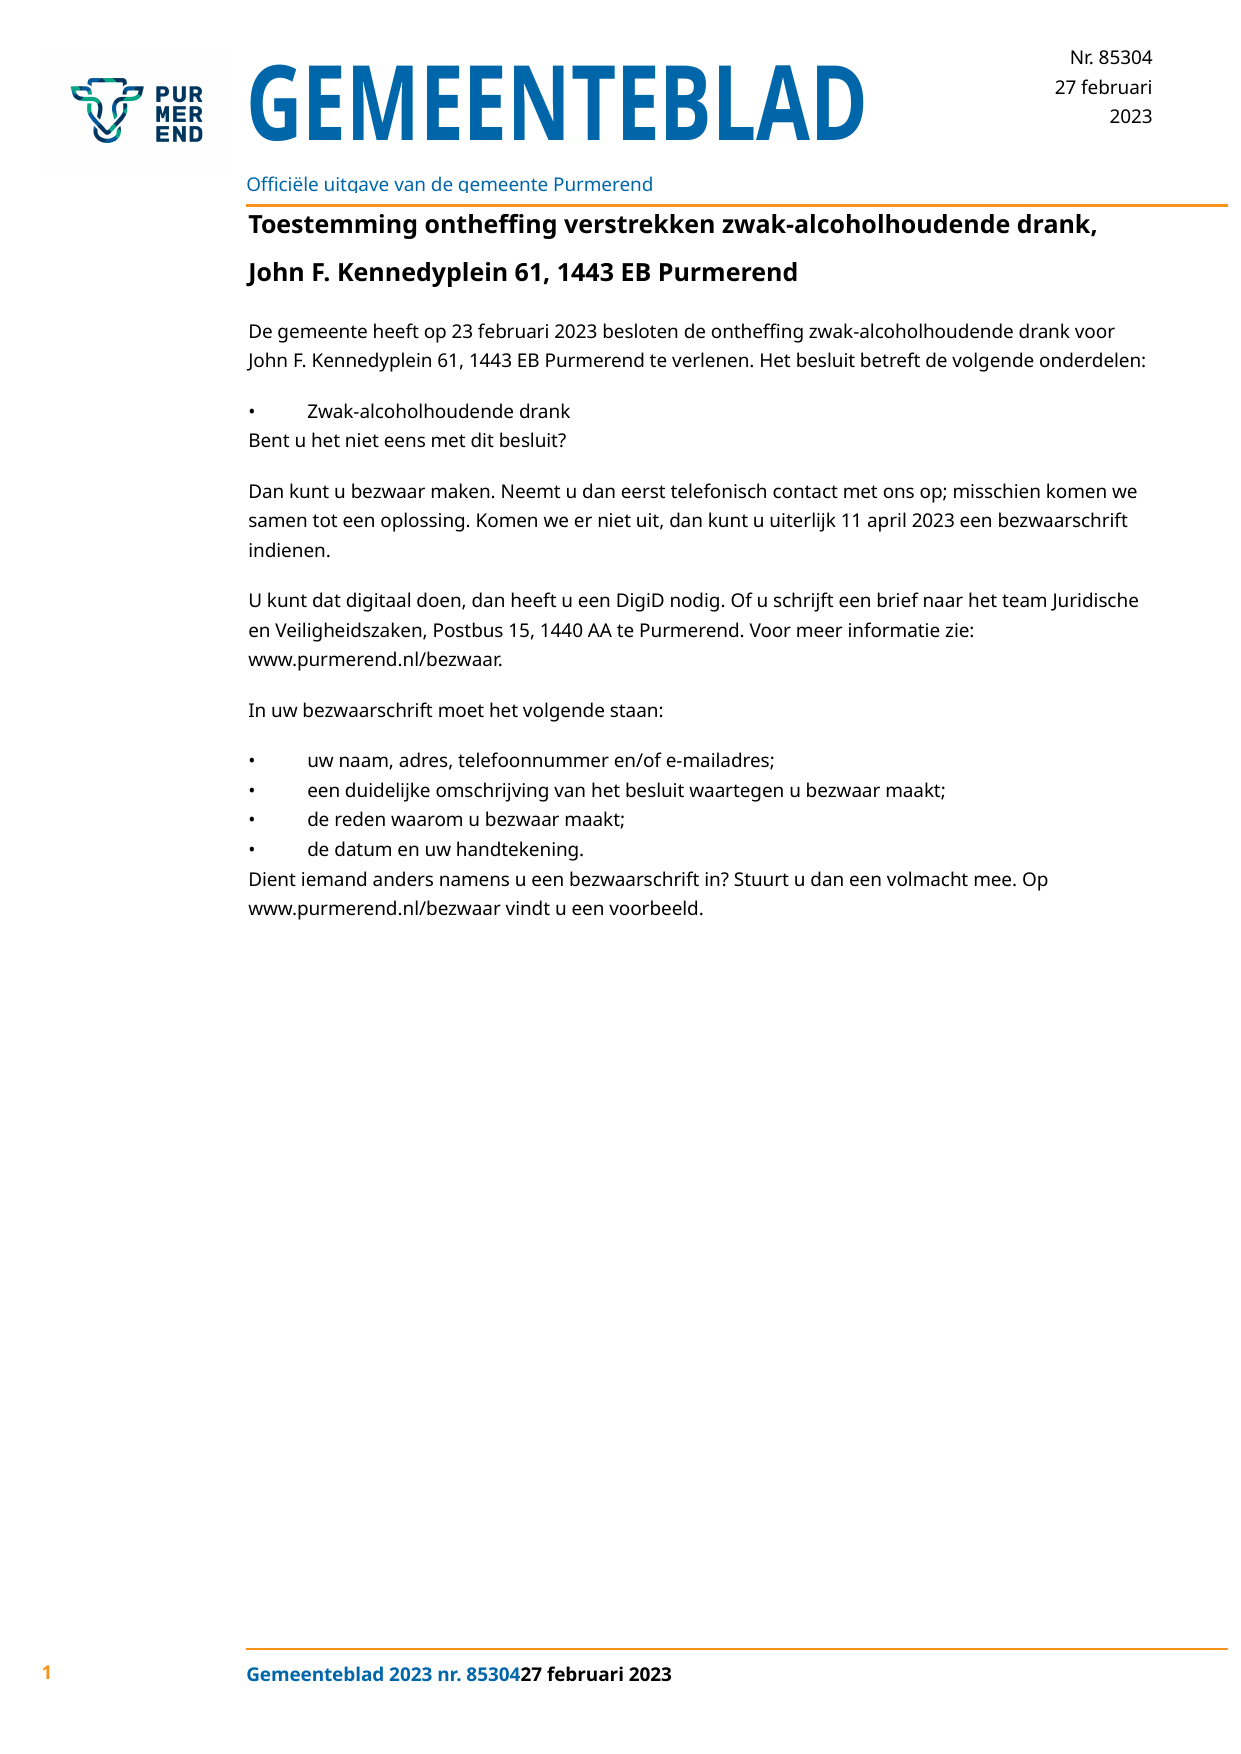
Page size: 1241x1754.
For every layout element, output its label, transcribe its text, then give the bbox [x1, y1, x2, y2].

list uw naam, adres, telefoonnummer en/of e-mailadres; [248, 747, 1152, 773]
picture [41, 47, 231, 172]
list de datum en uw handtekening. [248, 836, 1152, 862]
text Bent u het niet eens met dit besluit? [248, 427, 1152, 453]
text Dient iemand anders namens u een bezwaarschrift in? Stuurt u dan een volmacht mee. Op www.purmerend.nl/bezwaar vindt u een voorbeeld. [248, 866, 1152, 921]
text Toestemming ontheffing verstrekken zwak-alcoholhoudende drank, John F. Kennedyplein 61, 1443 EB Purmerend [248, 207, 1152, 288]
text Dan kunt u bezwaar maken. Neemt u dan eerst telefonisch contact met ons op; misschien komen we samen tot een oplossing. Komen we er niet uit, dan kunt u uiterlijk 11 april 2023 een bezwaarschrift indienen. [248, 478, 1152, 563]
list de reden waarom u bezwaar maakt; [248, 807, 1152, 832]
text De gemeente heeft op 23 februari 2023 besloten de ontheffing zwak-alcoholhoudende drank voor John F. Kennedyplein 61, 1443 EB Purmerend te verlenen. Het besluit betreft de volgende onderdelen: [248, 318, 1152, 373]
text In uw bezwaarschrift moet het volgende staan: [248, 697, 1152, 723]
list Zwak-alcoholhoudende drank [248, 398, 1152, 424]
text U kunt dat digitaal doen, dan heeft u een DigiD nodig. Of u schrijft een brief naar het team Juridische en Veiligheidszaken, Postbus 15, 1440 AA te Purmerend. Voor meer informatie zie: www.purmerend.nl/bezwaar. [248, 587, 1152, 672]
list een duidelijke omschrijving van het besluit waartegen u bezwaar maakt; [248, 777, 1152, 803]
